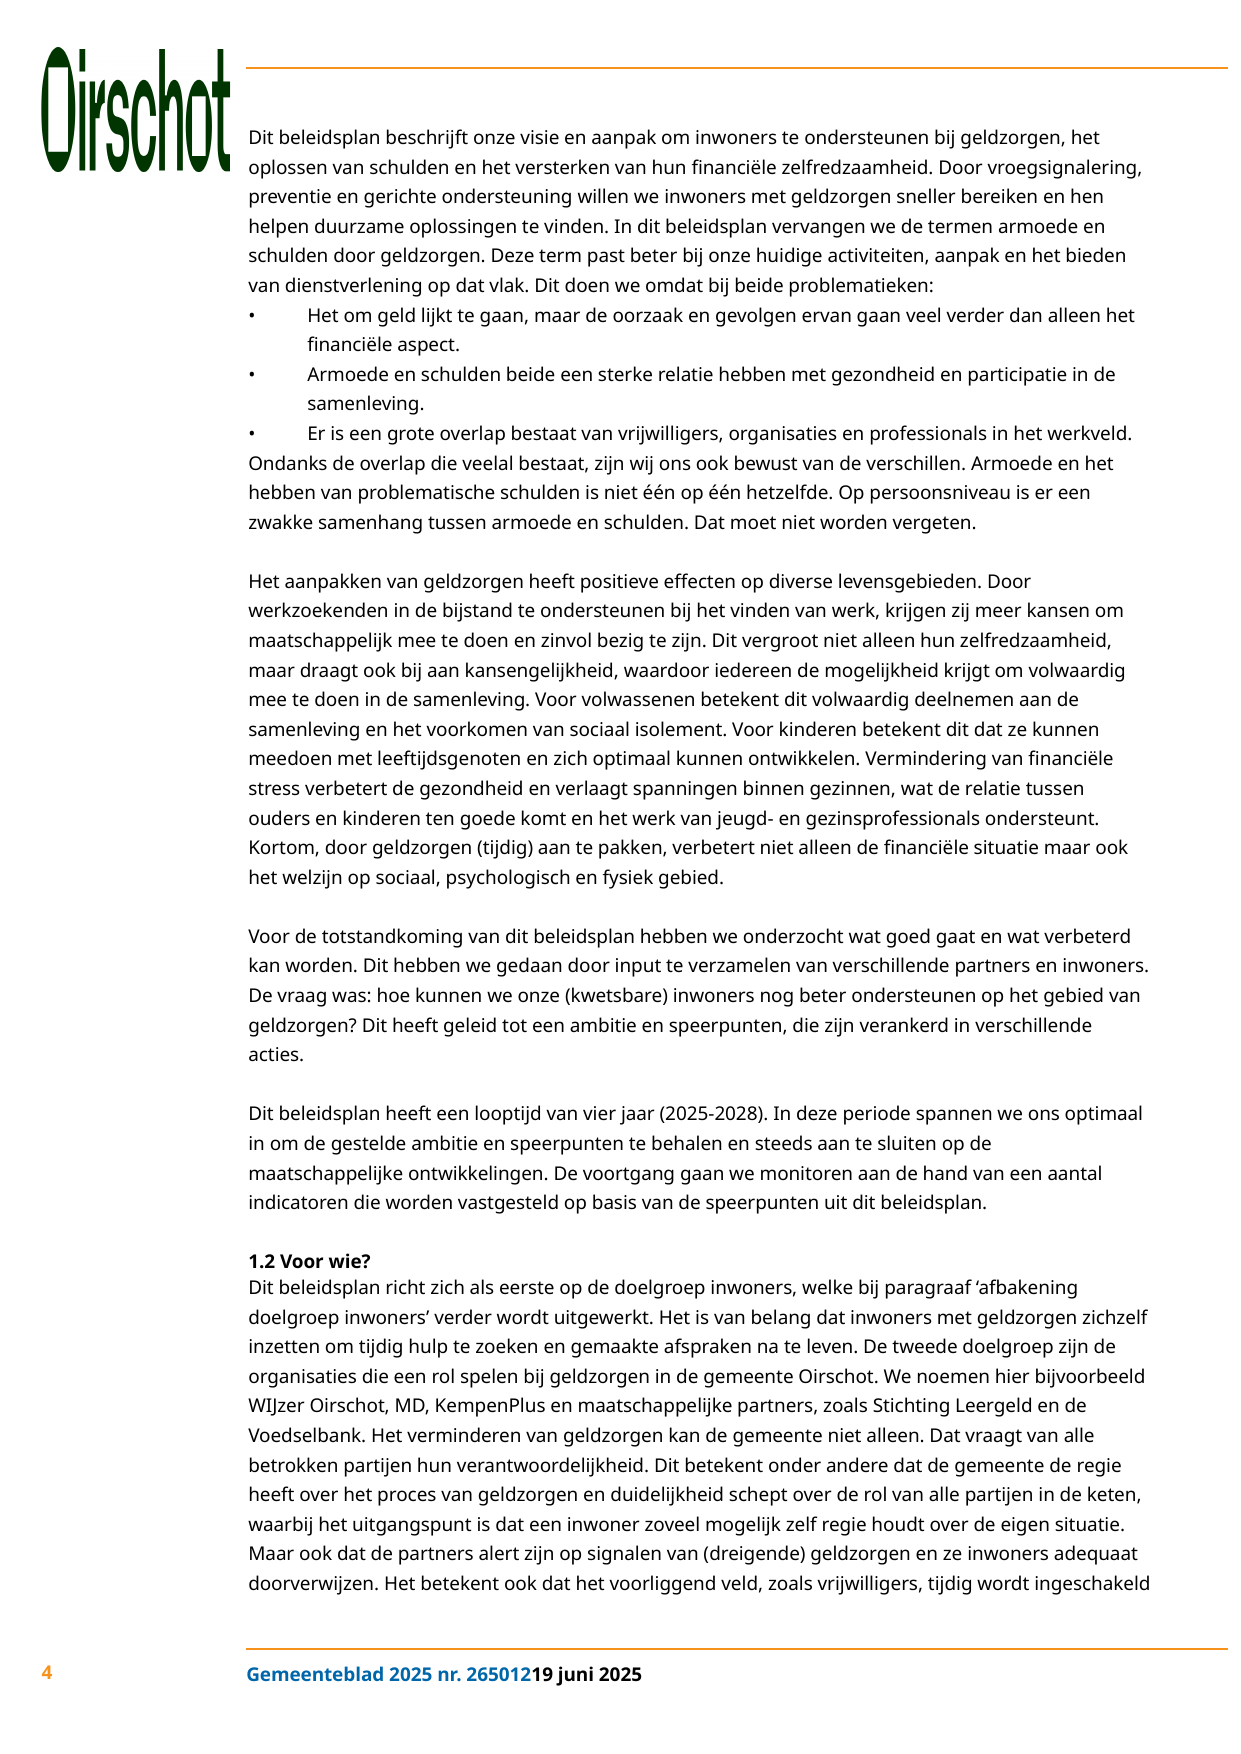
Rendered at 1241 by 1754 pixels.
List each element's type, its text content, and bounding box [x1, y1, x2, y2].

picture [41, 47, 231, 172]
text Voor de totstandkoming van dit beleidsplan hebben we onderzocht wat goed gaat en wat verbeterd kan worden. Dit hebben we gedaan door input te verzamelen van verschillende partners en inwoners. De vraag was: hoe kunnen we onze (kwetsbare) inwoners nog beter ondersteunen op het gebied van geldzorgen? Dit heeft geleid tot een ambitie en speerpunten, die zijn verankerd in verschillende acties. [248, 923, 1152, 1067]
text Dit beleidsplan richt zich als eerste op de doelgroep inwoners, welke bij paragraaf ‘afbakening doelgroep inwoners’ verder wordt uitgewerkt. Het is van belang dat inwoners met geldzorgen zichzelf inzetten om tijdig hulp te zoeken en gemaakte afspraken na te leven. De tweede doelgroep zijn de organisaties die een rol spelen bij geldzorgen in de gemeente Oirschot. We noemen hier bijvoorbeeld WIJzer Oirschot, MD, KempenPlus en maatschappelijke partners, zoals Stichting Leergeld en de Voedselbank. Het verminderen van geldzorgen kan de gemeente niet alleen. Dat vraagt van alle betrokken partijen hun verantwoordelijkheid. Dit betekent onder andere dat de gemeente de regie heeft over het proces van geldzorgen en duidelijkheid schept over de rol van alle partijen in de keten, waarbij het uitgangspunt is dat een inwoner zoveel mogelijk zelf regie houdt over de eigen situatie. Maar ook dat de partners alert zijn op signalen van (dreigende) geldzorgen en ze inwoners adequaat doorverwijzen. Het betekent ook dat het voorliggend veld, zoals vrijwilligers, tijdig wordt ingeschakeld [248, 1274, 1152, 1596]
text 1.2 Voor wie? [248, 1248, 1152, 1274]
list Armoede en schulden beide een sterke relatie hebben met gezondheid en participatie in de samenleving. [248, 361, 1152, 416]
text Dit beleidsplan beschrijft onze visie en aanpak om inwoners te ondersteunen bij geldzorgen, het oplossen van schulden en het versterken van hun financiële zelfredzaamheid. Door vroegsignalering, preventie en gerichte ondersteuning willen we inwoners met geldzorgen sneller bereiken en hen helpen duurzame oplossingen te vinden. In dit beleidsplan vervangen we de termen armoede en schulden door geldzorgen. Deze term past beter bij onze huidige activiteiten, aanpak en het bieden van dienstverlening op dat vlak. Dit doen we omdat bij beide problematieken: [248, 124, 1152, 298]
list Het om geld lijkt te gaan, maar de oorzaak en gevolgen ervan gaan veel verder dan alleen het financiële aspect. [248, 302, 1152, 357]
list Er is een grote overlap bestaat van vrijwilligers, organisaties en professionals in het werkveld. [248, 420, 1152, 446]
text Ondanks de overlap die veelal bestaat, zijn wij ons ook bewust van de verschillen. Armoede en het hebben van problematische schulden is niet één op één hetzelfde. Op persoonsniveau is er een zwakke samenhang tussen armoede en schulden. Dat moet niet worden vergeten. [248, 450, 1152, 535]
text Het aanpakken van geldzorgen heeft positieve effecten op diverse levensgebieden. Door werkzoekenden in de bijstand te ondersteunen bij het vinden van werk, krijgen zij meer kansen om maatschappelijk mee te doen en zinvol bezig te zijn. Dit vergroot niet alleen hun zelfredzaamheid, maar draagt ook bij aan kansengelijkheid, waardoor iedereen de mogelijkheid krijgt om volwaardig mee te doen in de samenleving. Voor volwassenen betekent dit volwaardig deelnemen aan de samenleving en het voorkomen van sociaal isolement. Voor kinderen betekent dit dat ze kunnen meedoen met leeftijdsgenoten en zich optimaal kunnen ontwikkelen. Vermindering van financiële stress verbetert de gezondheid en verlaagt spanningen binnen gezinnen, wat de relatie tussen ouders en kinderen ten goede komt en het werk van jeugd- en gezinsprofessionals ondersteunt. Kortom, door geldzorgen (tijdig) aan te pakken, verbetert niet alleen de financiële situatie maar ook het welzijn op sociaal, psychologisch en fysiek gebied. [248, 568, 1152, 890]
text Dit beleidsplan heeft een looptijd van vier jaar (2025-2028). In deze periode spannen we ons optimaal in om de gestelde ambitie en speerpunten te behalen en steeds aan te sluiten op de maatschappelijke ontwikkelingen. De voortgang gaan we monitoren aan de hand van een aantal indicatoren die worden vastgesteld op basis van de speerpunten uit dit beleidsplan. [248, 1101, 1152, 1215]
